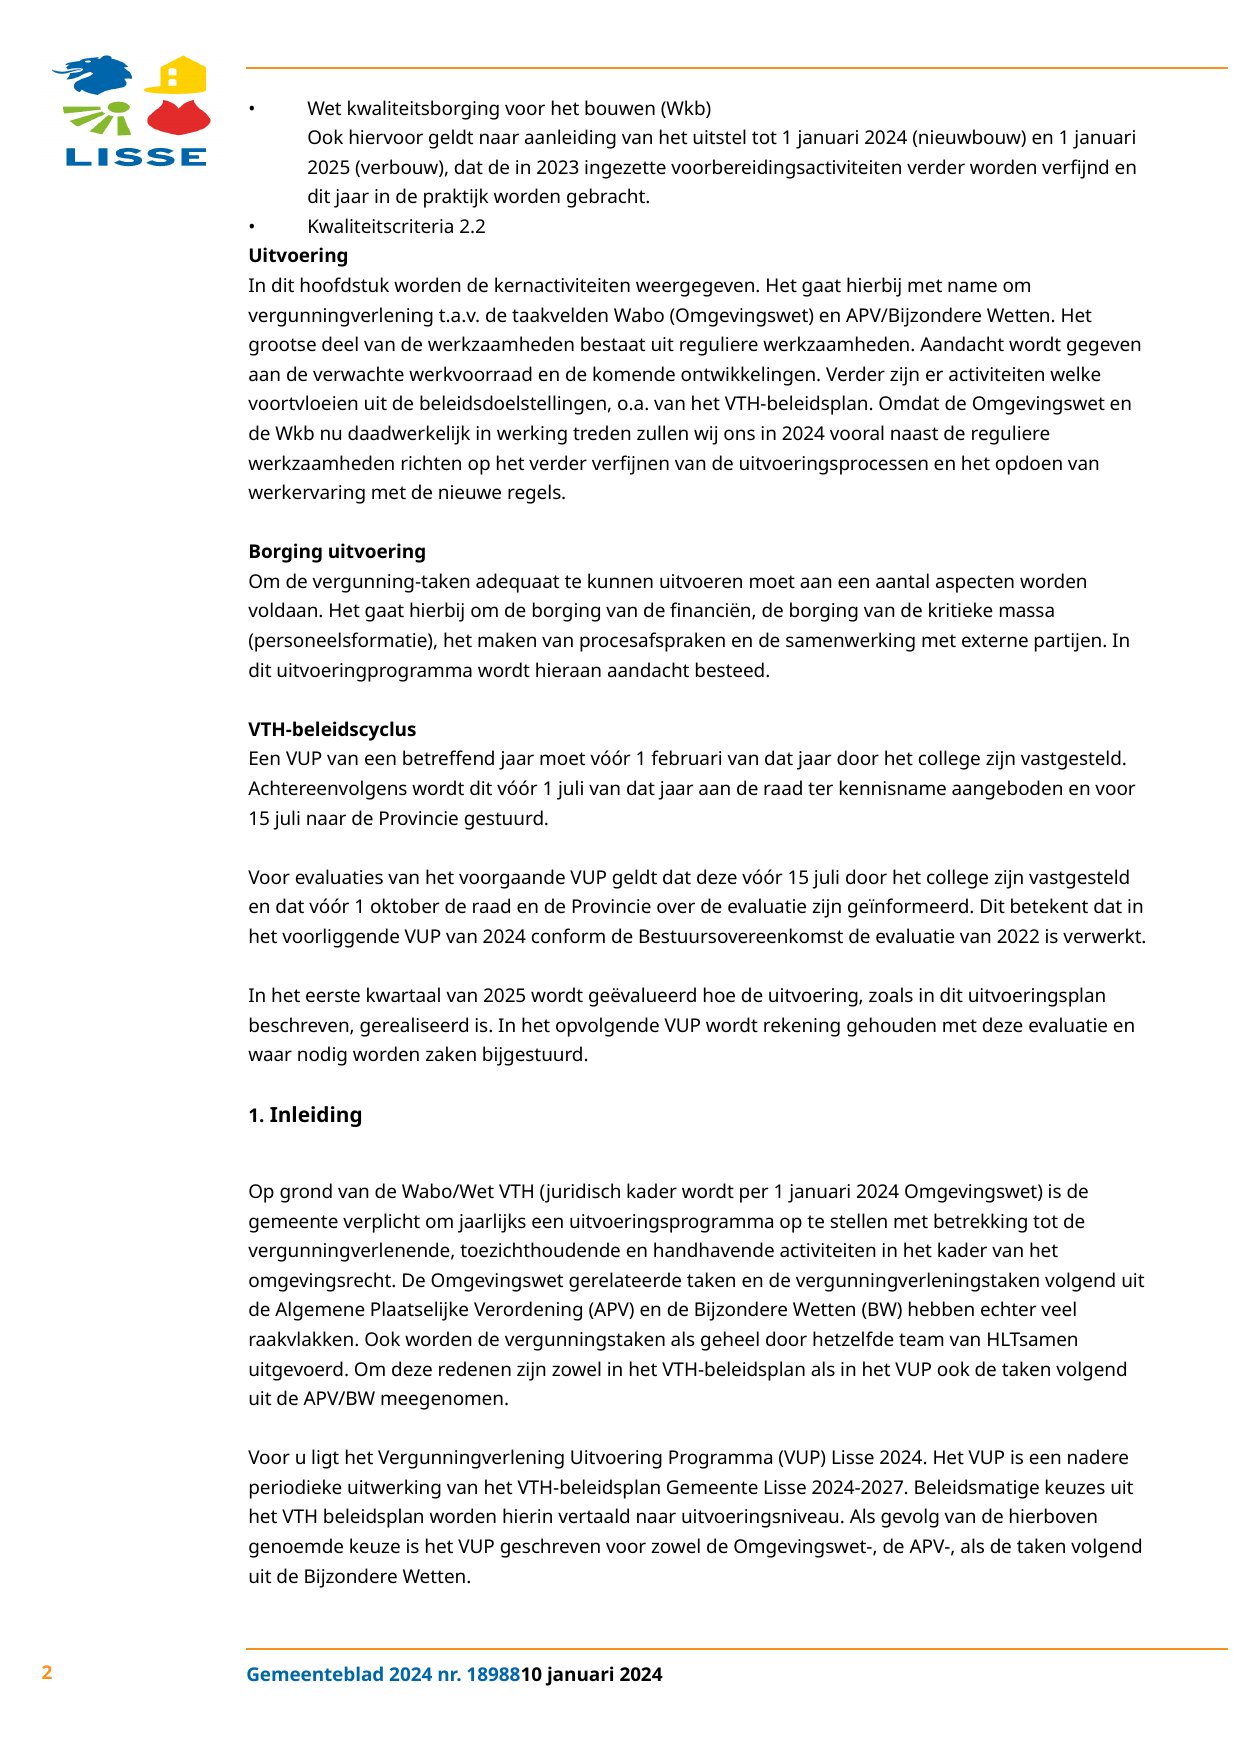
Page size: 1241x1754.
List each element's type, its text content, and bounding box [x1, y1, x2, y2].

text Borging uitvoering [248, 538, 1152, 564]
picture [41, 47, 231, 172]
text Uitvoering [248, 243, 1152, 268]
list Kwaliteitscriteria 2.2 [248, 213, 1152, 239]
text Een VUP van een betreffend jaar moet vóór 1 februari van dat jaar door het college zijn vastgesteld. Achtereenvolgens wordt dit vóór 1 juli van dat jaar aan de raad ter kennisname aangeboden en voor 15 juli naar de Provincie gestuurd. [248, 746, 1152, 831]
list Ook hiervoor geldt naar aanleiding van het uitstel tot 1 januari 2024 (nieuwbouw) en 1 januari 2025 (verbouw), dat de in 2023 ingezette voorbereidingsactiviteiten verder worden verfijnd en dit jaar in de praktijk worden gebracht. [248, 124, 1152, 209]
text In dit hoofdstuk worden de kernactiviteiten weergegeven. Het gaat hierbij met name om vergunningverlening t.a.v. de taakvelden Wabo (Omgevingswet) en APV/Bijzondere Wetten. Het grootse deel van de werkzaamheden bestaat uit reguliere werkzaamheden. Aandacht wordt gegeven aan de verwachte werkvoorraad en de komende ontwikkelingen. Verder zijn er activiteiten welke voortvloeien uit de beleidsdoelstellingen, o.a. van het VTH-beleidsplan. Omdat de Omgevingswet en de Wkb nu daadwerkelijk in werking treden zullen wij ons in 2024 vooral naast de reguliere werkzaamheden richten op het verder verfijnen van de uitvoeringsprocessen en het opdoen van werkervaring met de nieuwe regels. [248, 272, 1152, 505]
text VTH-beleidscyclus [248, 716, 1152, 742]
list Wet kwaliteitsborging voor het bouwen (Wkb) [248, 95, 1152, 121]
text Op grond van de Wabo/Wet VTH (juridisch kader wordt per 1 januari 2024 Omgevingswet) is de gemeente verplicht om jaarlijks een uitvoeringsprogramma op te stellen met betrekking tot de vergunningverlenende, toezichthoudende en handhavende activiteiten in het kader van het omgevingsrecht. De Omgevingswet gerelateerde taken en de vergunningverleningstaken volgend uit de Algemene Plaatselijke Verordening (APV) en de Bijzondere Wetten (BW) hebben echter veel raakvlakken. Ook worden de vergunningstaken als geheel door hetzelfde team van HLTsamen uitgevoerd. Om deze redenen zijn zowel in het VTH-beleidsplan als in het VUP ook de taken volgend uit de APV/BW meegenomen. [248, 1178, 1152, 1411]
text In het eerste kwartaal van 2025 wordt geëvalueerd hoe de uitvoering, zoals in dit uitvoeringsplan beschreven, gerealiseerd is. In het opvolgende VUP wordt rekening gehouden met deze evaluatie en waar nodig worden zaken bijgestuurd. [248, 982, 1152, 1067]
text Voor evaluaties van het voorgaande VUP geldt dat deze vóór 15 juli door het college zijn vastgesteld en dat vóór 1 oktober de raad en de Provincie over de evaluatie zijn geïnformeerd. Dit betekent dat in het voorliggende VUP van 2024 conform de Bestuursovereenkomst de evaluatie van 2022 is verwerkt. [248, 864, 1152, 949]
text Voor u ligt het Vergunningverlening Uitvoering Programma (VUP) Lisse 2024. Het VUP is een nadere periodieke uitwerking van het VTH-beleidsplan Gemeente Lisse 2024-2027. Beleidsmatige keuzes uit het VTH beleidsplan worden hierin vertaald naar uitvoeringsniveau. Als gevolg van de hierboven genoemde keuze is het VUP geschreven voor zowel de Omgevingswet-, de APV-, als de taken volgend uit de Bijzondere Wetten. [248, 1444, 1152, 1589]
text 1. Inleiding [248, 1101, 1152, 1129]
text Om de vergunning-taken adequaat te kunnen uitvoeren moet aan een aantal aspecten worden voldaan. Het gaat hierbij om de borging van de financiën, de borging van de kritieke massa (personeelsformatie), het maken van procesafspraken en de samenwerking met externe partijen. In dit uitvoeringprogramma wordt hieraan aandacht besteed. [248, 568, 1152, 683]
